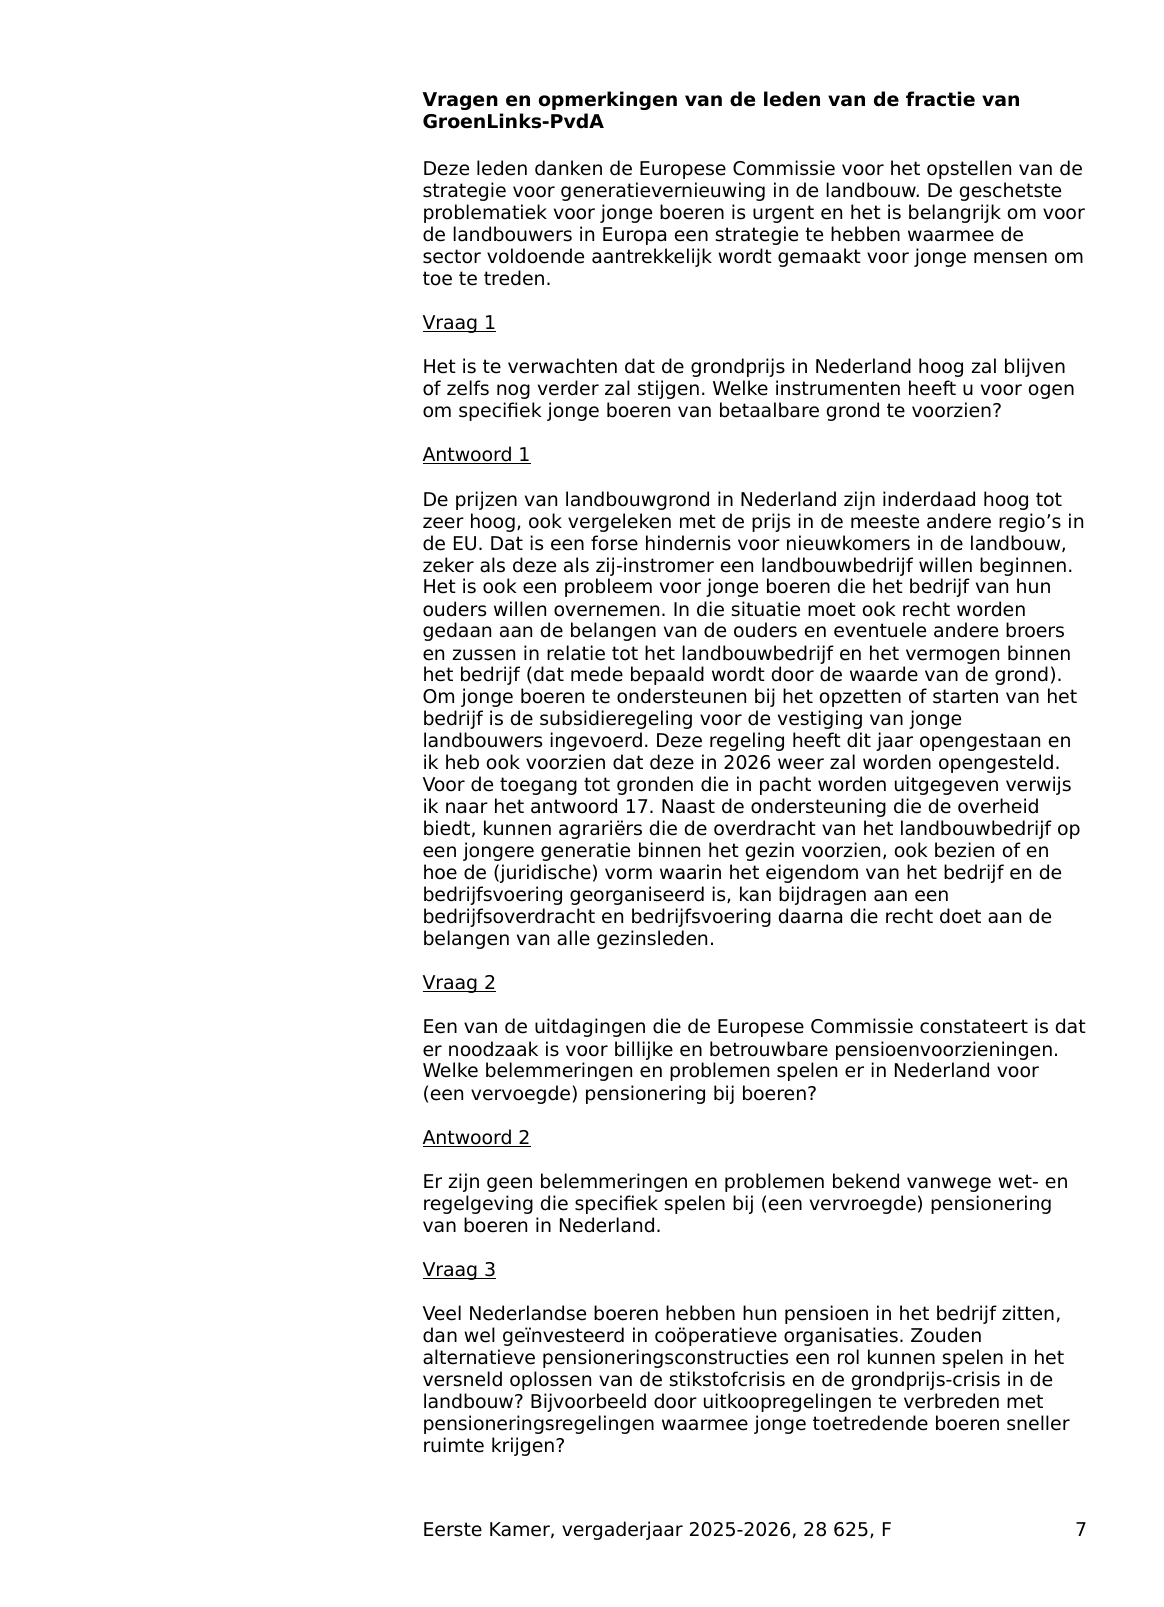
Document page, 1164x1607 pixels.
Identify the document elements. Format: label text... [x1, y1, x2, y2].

subtitle Antwoord 1 [422, 444, 1087, 466]
text Deze leden danken de Europese Commissie voor het opstellen van de strategie voor generatievernieuwing in de landbouw. De geschetste problematiek voor jonge boeren is urgent en het is belangrijk om voor de landbouwers in Europa een strategie te hebben waarmee de sector voldoende aantrekkelijk wordt gemaakt voor jonge mensen om toe te treden. [422, 158, 1087, 290]
subtitle Vragen en opmerkingen van de leden van de fractie van GroenLinks-PvdA [422, 89, 1087, 133]
text De prijzen van landbouwgrond in Nederland zijn inderdaad hoog tot zeer hoog, ook vergeleken met de prijs in de meeste andere regio’s in de EU. Dat is een forse hindernis voor nieuwkomers in de landbouw, zeker als deze als zij-instromer een landbouwbedrijf willen beginnen. Het is ook een probleem voor jonge boeren die het bedrijf van hun ouders willen overnemen. In die situatie moet ook recht worden gedaan aan de belangen van de ouders en eventuele andere broers en zussen in relatie tot het landbouwbedrijf en het vermogen binnen het bedrijf (dat mede bepaald wordt door de waarde van de grond). Om jonge boeren te ondersteunen bij het opzetten of starten van het bedrijf is de subsidieregeling voor de vestiging van jonge landbouwers ingevoerd. Deze regeling heeft dit jaar opengestaan en ik heb ook voorzien dat deze in 2026 weer zal worden opengesteld. Voor de toegang tot gronden die in pacht worden uitgegeven verwijs ik naar het antwoord 17. Naast de ondersteuning die de overheid biedt, kunnen agrariërs die de overdracht van het landbouwbedrijf op een jongere generatie binnen het gezin voorzien, ook bezien of en hoe de (juridische) vorm waarin het eigendom van het bedrijf en de bedrijfsvoering georganiseerd is, kan bijdragen aan een bedrijfsoverdracht en bedrijfsvoering daarna die recht doet aan de belangen van alle gezinsleden. [422, 488, 1087, 950]
text Een van de uitdagingen die de Europese Commissie constateert is dat er noodzaak is voor billijke en betrouwbare pensioenvoorzieningen. Welke belemmeringen en problemen spelen er in Nederland voor (een vervoegde) pensionering bij boeren? [422, 1016, 1087, 1104]
text Het is te verwachten dat de grondprijs in Nederland hoog zal blijven of zelfs nog verder zal stijgen. Welke instrumenten heeft u voor ogen om specifiek jonge boeren van betaalbare grond te voorzien? [422, 356, 1087, 422]
subtitle Antwoord 2 [422, 1127, 1087, 1148]
subtitle Vraag 2 [422, 972, 1087, 994]
subtitle Vraag 3 [422, 1259, 1087, 1281]
text Veel Nederlandse boeren hebben hun pensioen in het bedrijf zitten, dan wel geïnvesteerd in coöperatieve organisaties. Zouden alternatieve pensioneringsconstructies een rol kunnen spelen in het versneld oplossen van de stikstofcrisis en de grondprijs-crisis in de landbouw? Bijvoorbeeld door uitkoopregelingen te verbreden met pensioneringsregelingen waarmee jonge toetredende boeren sneller ruimte krijgen? [422, 1303, 1087, 1457]
subtitle Vraag 1 [422, 312, 1087, 334]
text Er zijn geen belemmeringen en problemen bekend vanwege wet- en regelgeving die specifiek spelen bij (een vervroegde) pensionering van boeren in Nederland. [422, 1171, 1087, 1237]
